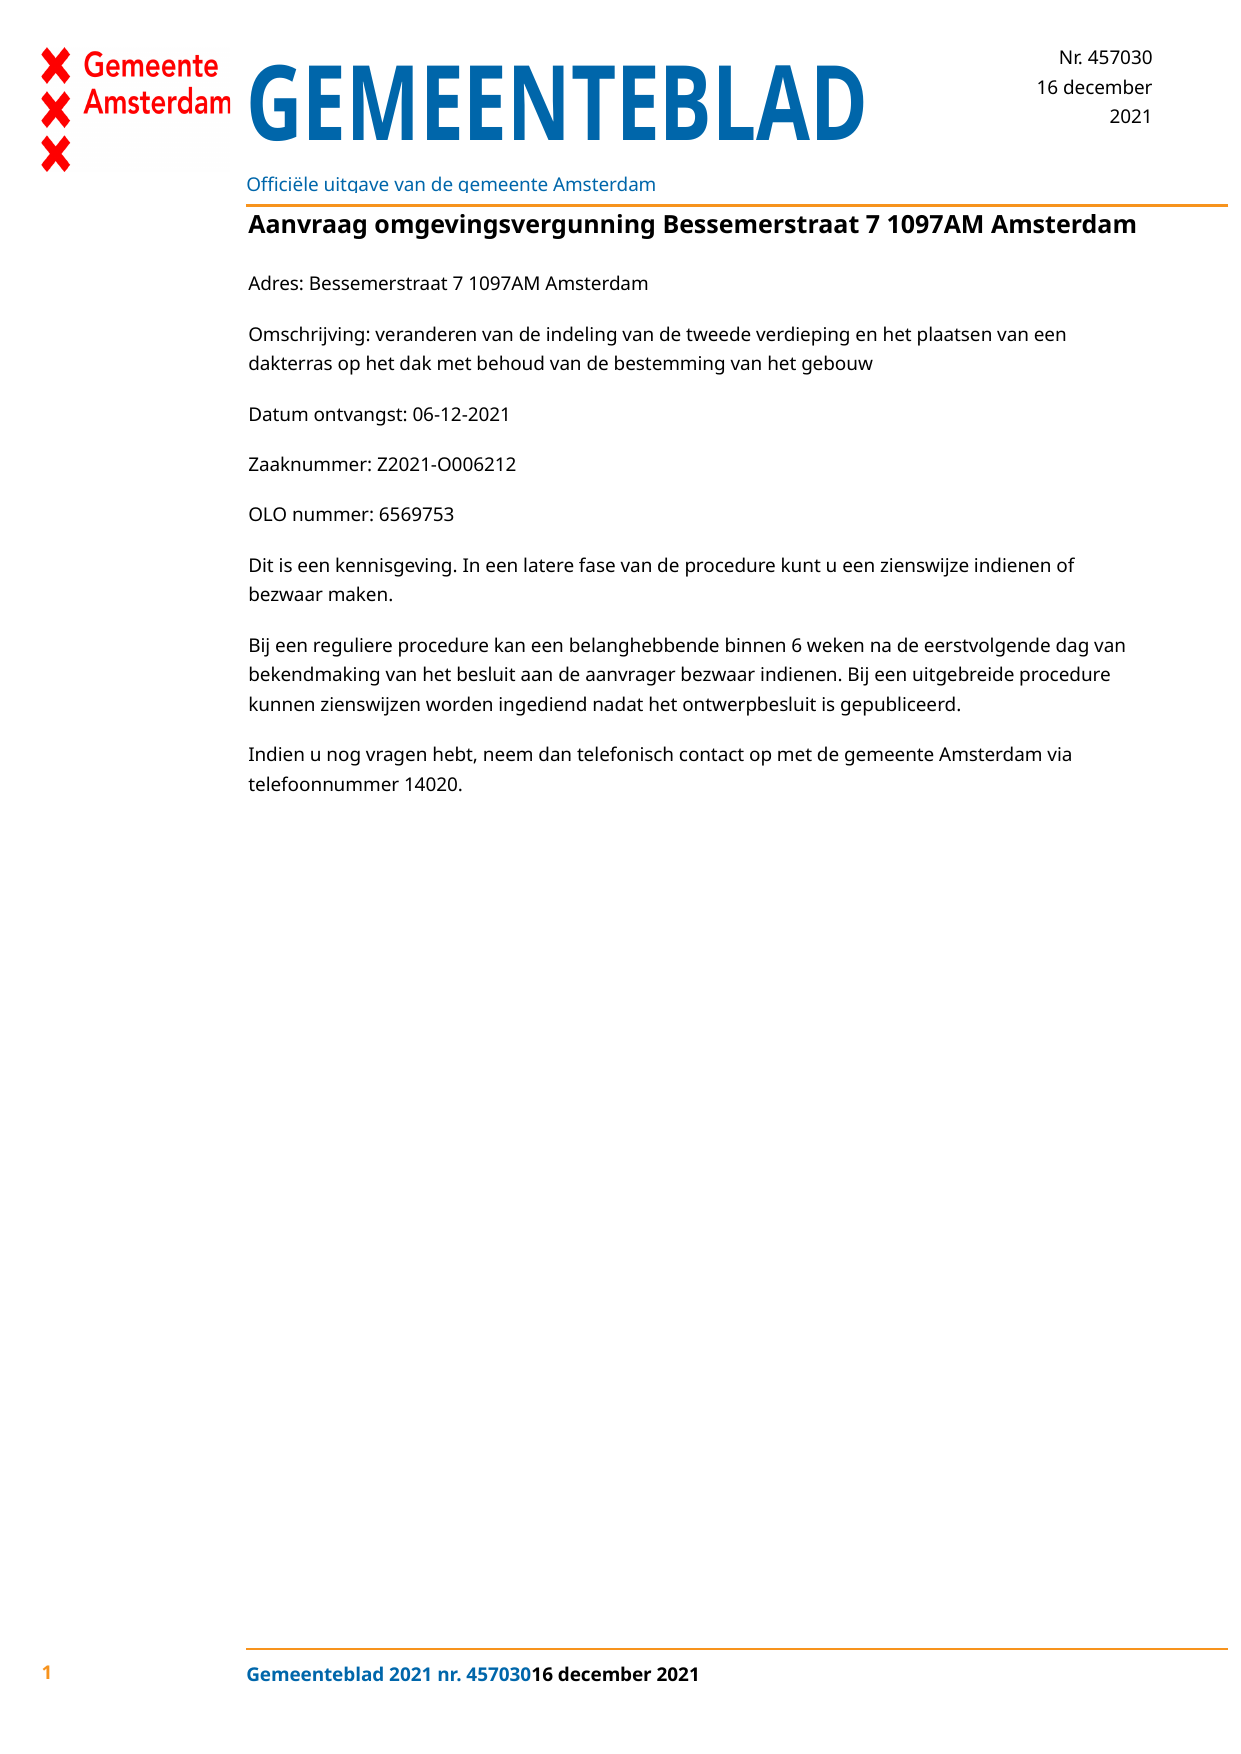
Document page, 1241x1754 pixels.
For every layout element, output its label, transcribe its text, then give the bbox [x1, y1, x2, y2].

text Aanvraag omgevingsvergunning Bessemerstraat 7 1097AM Amsterdam [248, 207, 1152, 241]
text Adres: Bessemerstraat 7 1097AM Amsterdam [248, 270, 1152, 296]
text Indien u nog vragen hebt, neem dan telefonisch contact op met de gemeente Amsterdam via telefoonnummer 14020. [248, 742, 1152, 797]
text Dit is een kennisgeving. In een latere fase van de procedure kunt u een zienswijze indienen of bezwaar maken. [248, 552, 1152, 607]
text OLO nummer: 6569753 [248, 502, 1152, 527]
text Bij een reguliere procedure kan een belanghebbende binnen 6 weken na de eerstvolgende dag van bekendmaking van het besluit aan de aanvrager bezwaar indienen. Bij een uitgebreide procedure kunnen zienswijzen worden ingediend nadat het ontwerpbesluit is gepubliceerd. [248, 632, 1152, 717]
text Datum ontvangst: 06-12-2021 [248, 401, 1152, 426]
text Zaaknummer: Z2021-O006212 [248, 451, 1152, 477]
picture [41, 47, 231, 172]
text Omschrijving: veranderen van de indeling van de tweede verdieping en het plaatsen van een dakterras op het dak met behoud van de bestemming van het gebouw [248, 321, 1152, 376]
